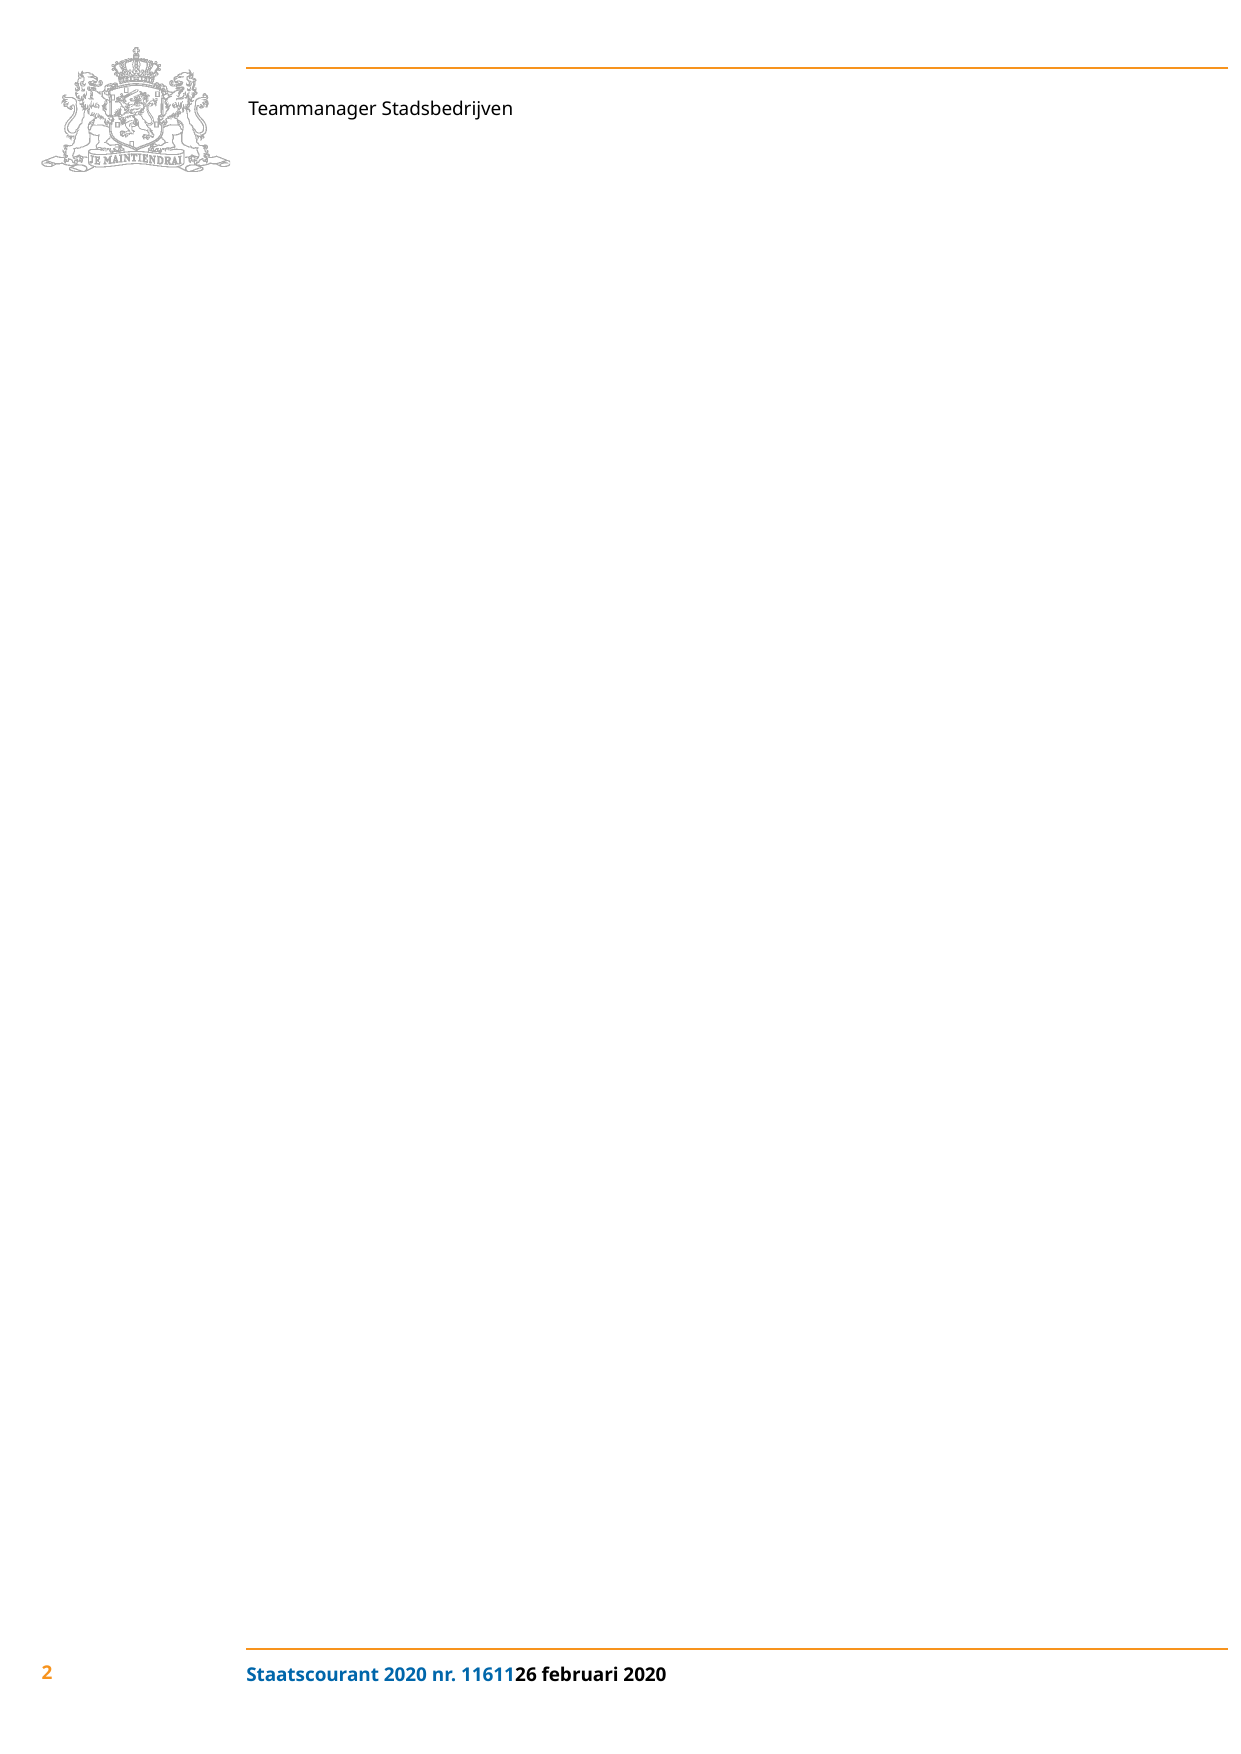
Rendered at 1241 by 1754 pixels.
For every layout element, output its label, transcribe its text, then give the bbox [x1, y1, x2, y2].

text Teammanager Stadsbedrijven [248, 95, 1152, 121]
picture [41, 47, 231, 172]
